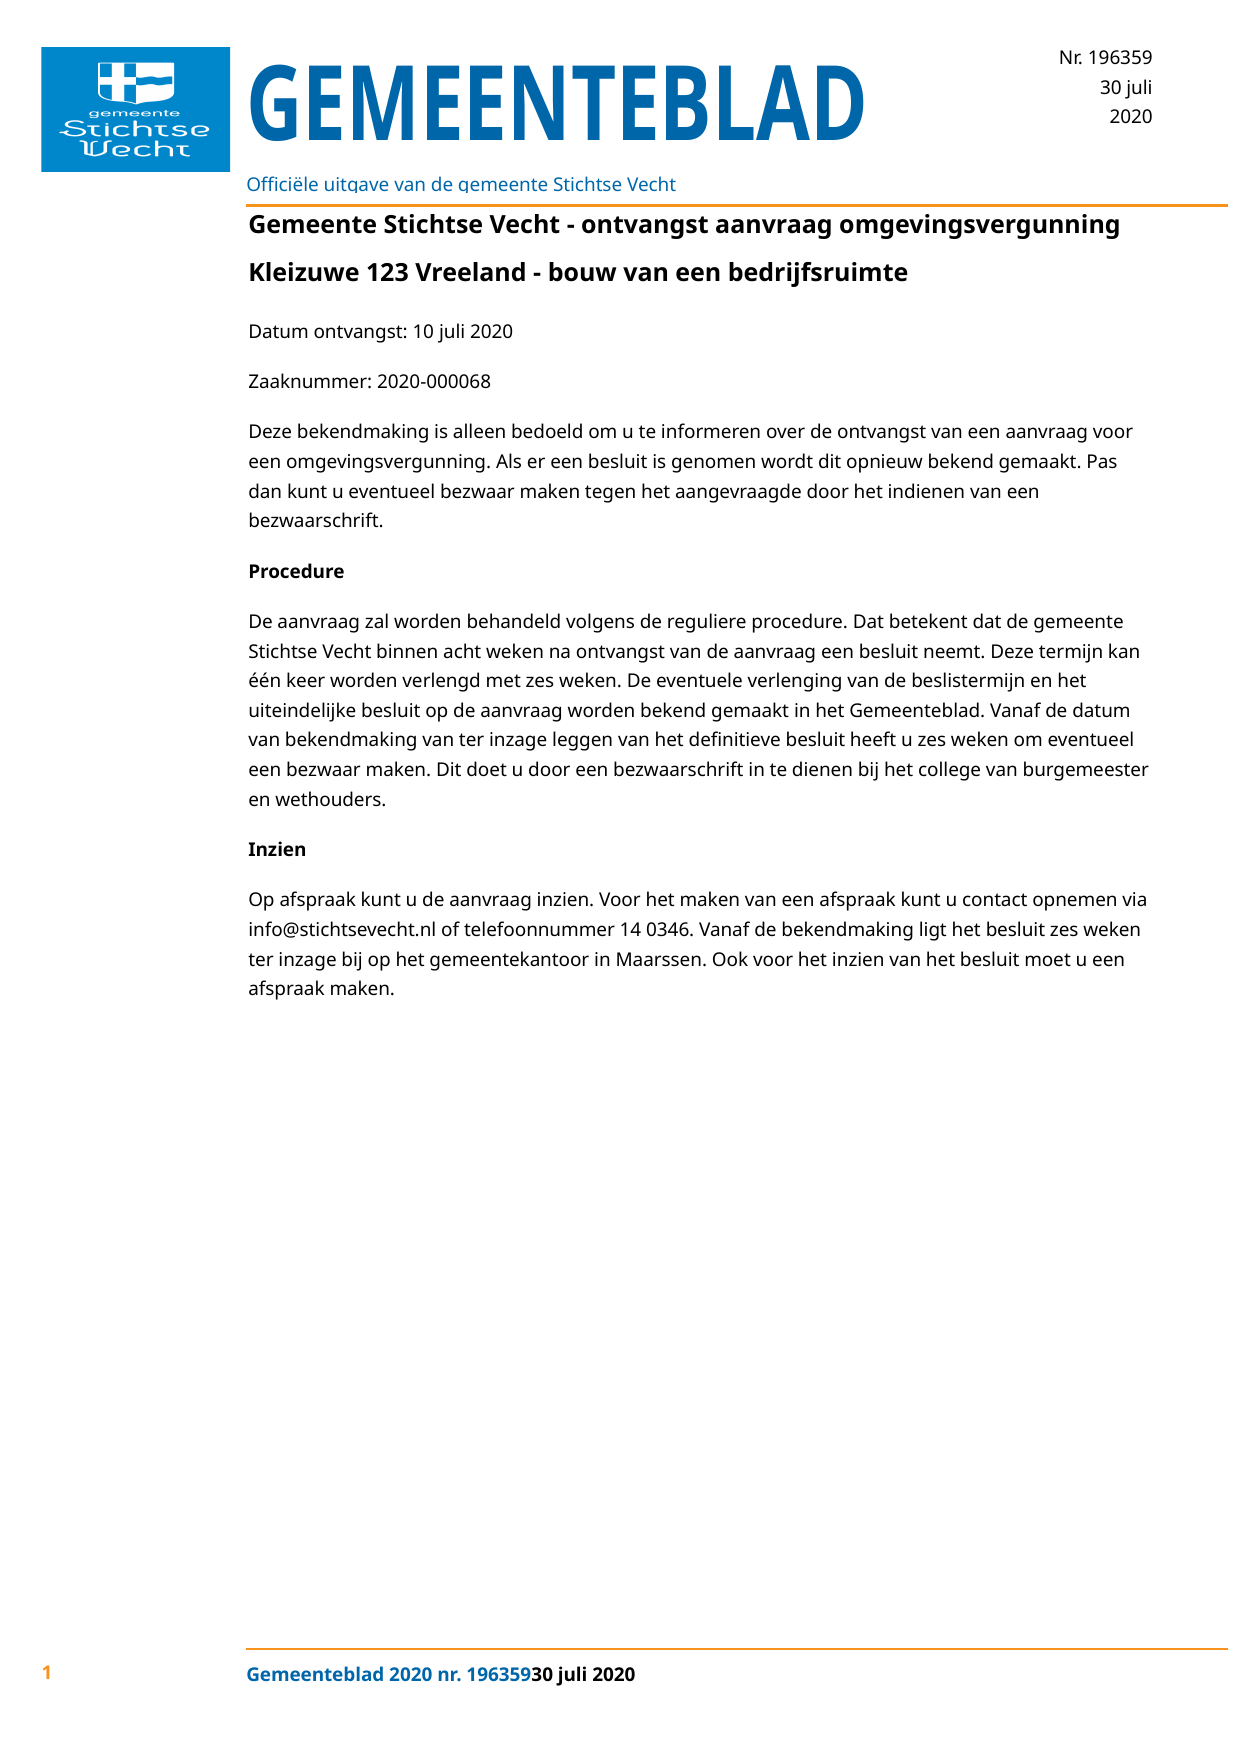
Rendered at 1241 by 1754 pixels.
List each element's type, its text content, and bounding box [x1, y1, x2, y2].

text Procedure [248, 558, 1152, 584]
picture [99, 63, 135, 101]
text Zaaknummer: 2020-000068 [248, 368, 1152, 394]
text De aanvraag zal worden behandeld volgens de reguliere procedure. Dat betekent dat de gemeente Stichtse Vecht binnen acht weken na ontvangst van de aanvraag een besluit neemt. Deze termijn kan één keer worden verlengd met zes weken. De eventuele verlenging van de beslistermijn en het uiteindelijke besluit op de aanvraag worden bekend gemaakt in het Gemeenteblad. Vanaf de datum van bekendmaking van ter inzage leggen van het definitieve besluit heeft u zes weken om eventueel een bezwaar maken. Dit doet u door een bezwaarschrift in te dienen bij het college van burgemeester en wethouders. [248, 608, 1152, 812]
text Gemeente Stichtse Vecht - ontvangst aanvraag omgevingsvergunning Kleizuwe 123 Vreeland - bouw van een bedrijfsruimte [248, 207, 1152, 288]
text Datum ontvangst: 10 juli 2020 [248, 318, 1152, 344]
text Deze bekendmaking is alleen bedoeld om u te informeren over de ontvangst van een aanvraag voor een omgevingsvergunning. Als er een besluit is genomen wordt dit opnieuw bekend gemaakt. Pas dan kunt u eventueel bezwaar maken tegen het aangevraagde door het indienen van een bezwaarschrift. [248, 419, 1152, 533]
picture [137, 63, 174, 103]
text Op afspraak kunt u de aanvraag inzien. Voor het maken van een afspraak kunt u contact opnemen via info@stichtsevecht.nl of telefoonnummer 14 0346. Vanaf de bekendmaking ligt het besluit zes weken ter inzage bij op het gemeentekantoor in Maarssen. Ook voor het inzien van het besluit moet u een afspraak maken. [248, 887, 1152, 1001]
text Inzien [248, 836, 1152, 862]
